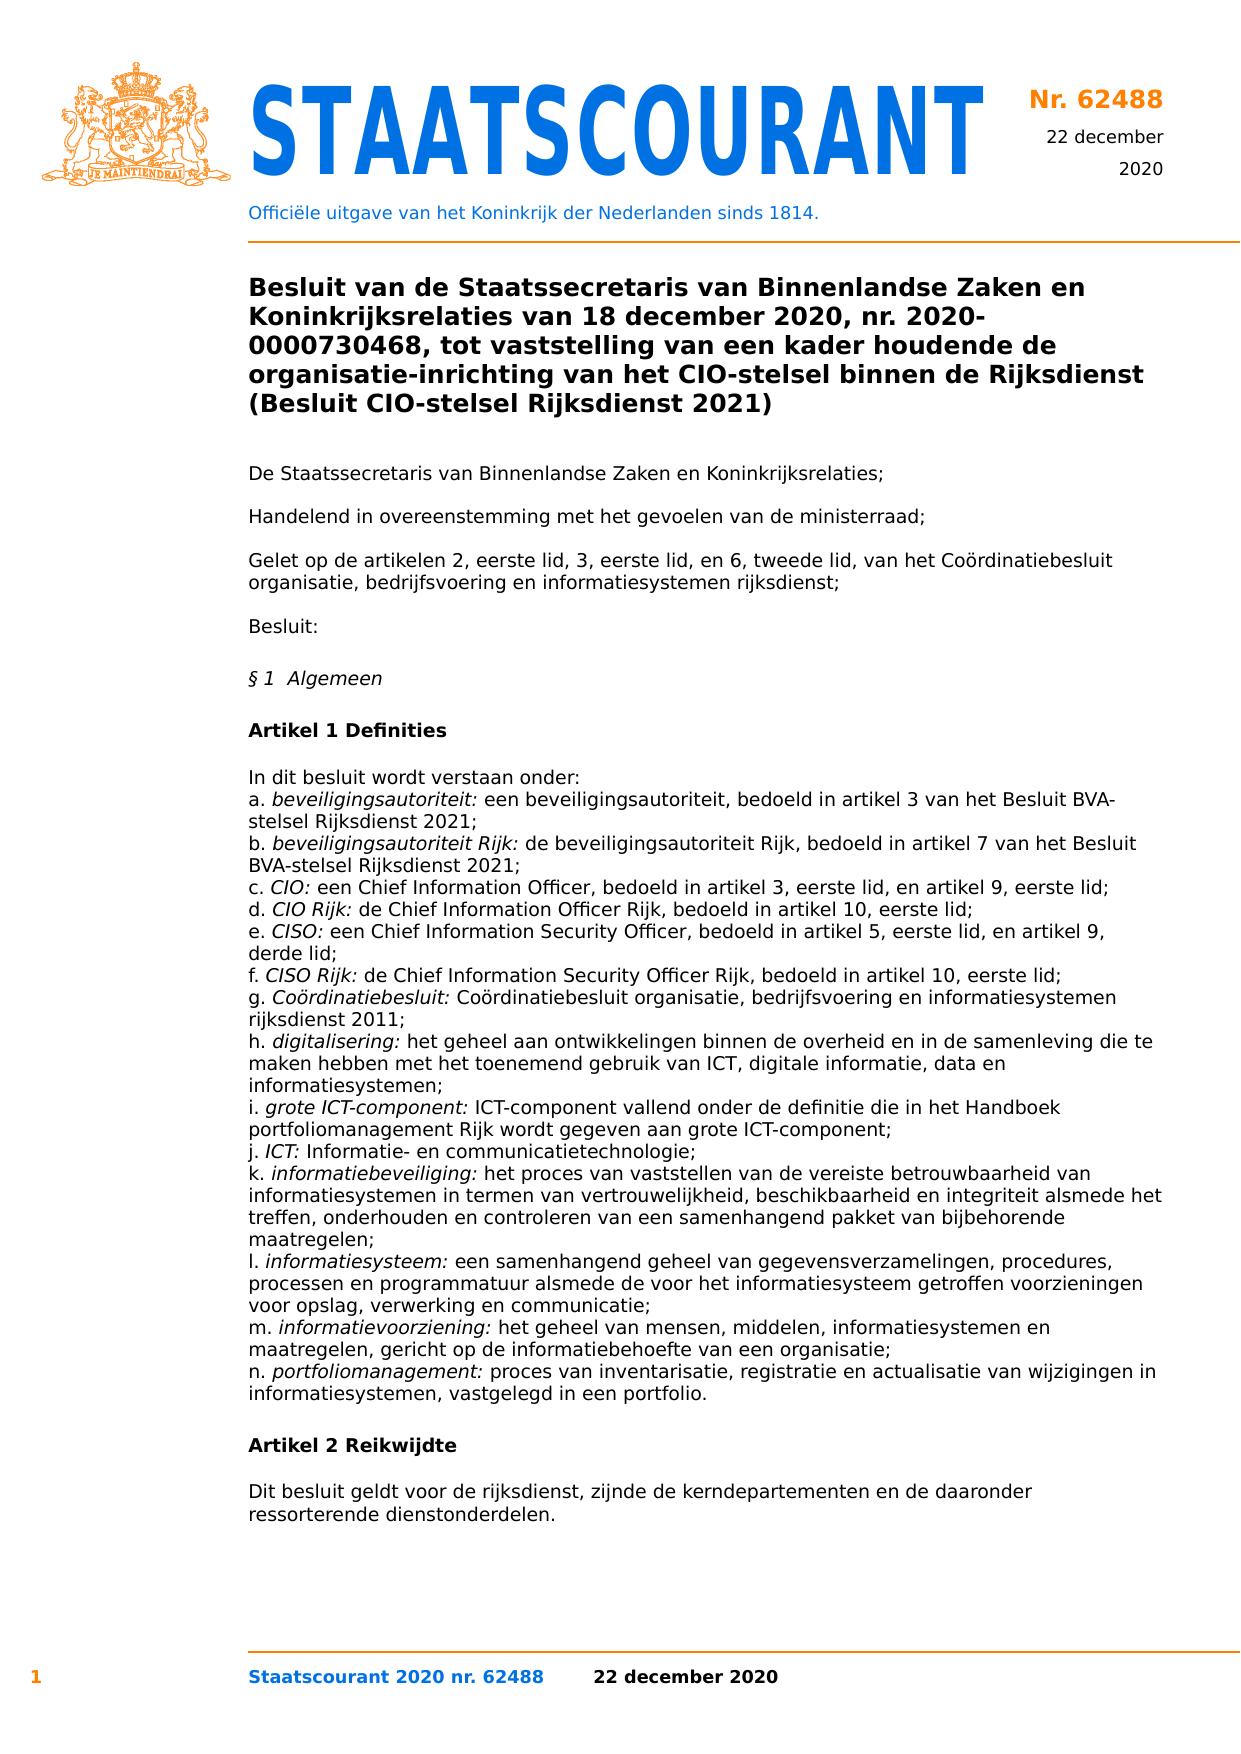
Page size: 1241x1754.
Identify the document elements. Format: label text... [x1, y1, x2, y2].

text De Staatssecretaris van Binnenlandse Zaken en Koninkrijksrelaties; [248, 463, 1163, 484]
text Dit besluit geldt voor de rijksdienst, zijnde de kerndepartementen en de daaronder ressorterende dienstonderdelen. [248, 1481, 1163, 1525]
text e. CISO: een Chief Information Security Officer, bedoeld in artikel 5, eerste lid, en artikel 9, derde lid; [248, 921, 1163, 965]
table_cell Officiële uitgave van het Koninkrijk der Nederlanden sinds 1814. [248, 203, 1240, 241]
text Handelend in overeenstemming met het gevoelen van de ministerraad; [248, 506, 1163, 528]
text In dit besluit wordt verstaan onder: [248, 767, 1163, 789]
text l. informatiesysteem: een samenhangend geheel van gegevensverzamelingen, procedures, processen en programmatuur alsmede de voor het informatiesysteem getroffen voorzieningen voor opslag, verwerking en communicatie; [248, 1251, 1163, 1317]
text m. informatievoorziening: het geheel van mensen, middelen, informatiesystemen en maatregelen, gericht op de informatiebehoefte van een organisatie; [248, 1317, 1163, 1361]
table_header Nr. 62488 [998, 62, 1240, 121]
text n. portfoliomanagement: proces van inventarisatie, registratie en actualisatie van wijzigingen in informatiesystemen, vastgelegd in een portfolio. [248, 1361, 1163, 1404]
text k. informatiebeveiliging: het proces van vaststellen van de vereiste betrouwbaarheid van informatiesystemen in termen van vertrouwelijkheid, beschikbaarheid en integriteit alsmede het treffen, onderhouden en controleren van een samenhangend pakket van bijbehorende maatregelen; [248, 1163, 1163, 1251]
text b. beveiligingsautoriteit Rijk: de beveiligingsautoriteit Rijk, bedoeld in artikel 7 van het Besluit BVA-stelsel Rijksdienst 2021; [248, 833, 1163, 877]
text f. CISO Rijk: de Chief Information Security Officer Rijk, bedoeld in artikel 10, eerste lid; [248, 965, 1163, 987]
text a. beveiligingsautoriteit: een beveiligingsautoriteit, bedoeld in artikel 3 van het Besluit BVA-stelsel Rijksdienst 2021; [248, 789, 1163, 833]
text h. digitalisering: het geheel aan ontwikkelingen binnen de overheid en in de samenleving die te maken hebben met het toenemend gebruik van ICT, digitale informatie, data en informatiesystemen; [248, 1031, 1163, 1097]
text g. Coördinatiebesluit: Coördinatiebesluit organisatie, bedrijfsvoering en informatiesystemen rijksdienst 2011; [248, 987, 1163, 1031]
subtitle § 1 Algemeen [248, 668, 1163, 690]
text c. CIO: een Chief Information Officer, bedoeld in artikel 3, eerste lid, en artikel 9, eerste lid; [248, 877, 1163, 899]
table_header STAATSCOURANT [248, 62, 998, 203]
table_header [25, 62, 248, 241]
subtitle Artikel 2 Reikwijdte [248, 1434, 1163, 1456]
text i. grote ICT-component: ICT-component vallend onder de definitie die in het Handboek portfoliomanagement Rijk wordt gegeven aan grote ICT-component; [248, 1097, 1163, 1141]
picture [41, 62, 231, 186]
subtitle Artikel 1 Definities [248, 720, 1163, 742]
table_cell 2020 [998, 153, 1240, 203]
table_cell 22 december [998, 121, 1240, 153]
text Gelet op de artikelen 2, eerste lid, 3, eerste lid, en 6, tweede lid, van het Coördinatiebesluit organisatie, bedrijfsvoering en informatiesystemen rijksdienst; [248, 550, 1163, 594]
text Besluit: [248, 616, 1163, 638]
subtitle Besluit van de Staatssecretaris van Binnenlandse Zaken en Koninkrijksrelaties van 18 december 2020, nr. 2020-0000730468, tot vaststelling van een kader houdende de organisatie-inrichting van het CIO-stelsel binnen de Rijksdienst (Besluit CIO-stelsel Rijksdienst 2021) [248, 273, 1163, 419]
text d. CIO Rijk: de Chief Information Officer Rijk, bedoeld in artikel 10, eerste lid; [248, 899, 1163, 921]
text j. ICT: Informatie- en communicatietechnologie; [248, 1141, 1163, 1163]
